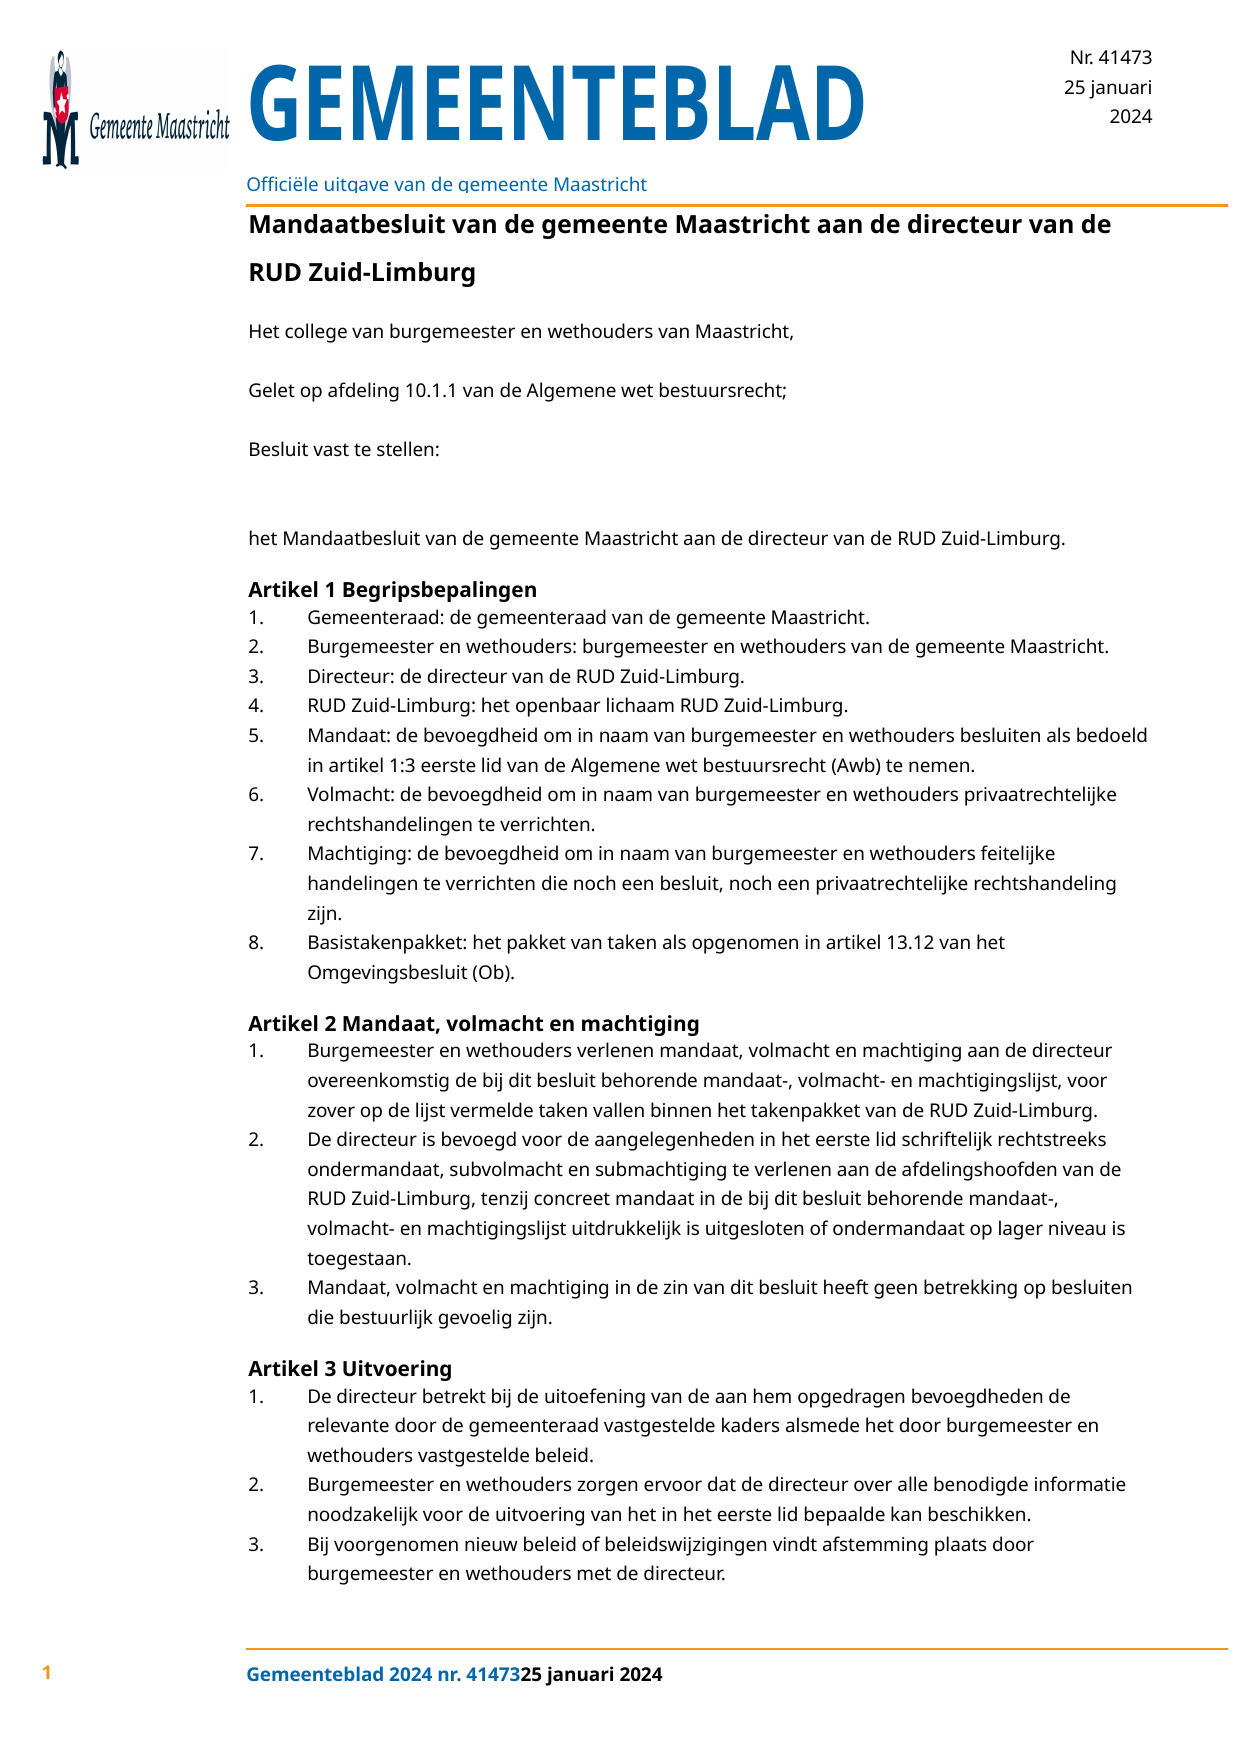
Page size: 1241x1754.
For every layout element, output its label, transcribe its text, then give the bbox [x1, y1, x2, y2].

text Gelet op afdeling 10.1.1 van de Algemene wet bestuursrecht; [248, 377, 1152, 403]
text Artikel 3 Uitvoering [248, 1354, 1152, 1383]
text Mandaatbesluit van de gemeente Maastricht aan de directeur van de RUD Zuid-Limburg [248, 207, 1152, 288]
list Basistakenpakket: het pakket van taken als opgenomen in artikel 13.12 van het Omgevingsbesluit (Ob). [248, 929, 1152, 984]
text Besluit vast te stellen: [248, 436, 1152, 462]
text Artikel 2 Mandaat, volmacht en machtiging [248, 1009, 1152, 1038]
list Burgemeester en wethouders verlenen mandaat, volmacht en machtiging aan de directeur overeenkomstig de bij dit besluit behorende mandaat-, volmacht- en machtigingslijst, voor zover op de lijst vermelde taken vallen binnen het takenpakket van de RUD Zuid-Limburg. [248, 1038, 1152, 1123]
text het Mandaatbesluit van de gemeente Maastricht aan de directeur van de RUD Zuid-Limburg. [248, 525, 1152, 551]
text Het college van burgemeester en wethouders van Maastricht, [248, 318, 1152, 344]
list Volmacht: de bevoegdheid om in naam van burgemeester en wethouders privaatrechtelijke rechtshandelingen te verrichten. [248, 781, 1152, 837]
list Mandaat: de bevoegdheid om in naam van burgemeester en wethouders besluiten als bedoeld in artikel 1:3 eerste lid van de Algemene wet bestuursrecht (Awb) te nemen. [248, 722, 1152, 777]
list De directeur is bevoegd voor de aangelegenheden in het eerste lid schriftelijk rechtstreeks ondermandaat, subvolmacht en submachtiging te verlenen aan de afdelingshoofden van de RUD Zuid-Limburg, tenzij concreet mandaat in de bij dit besluit behorende mandaat-, volmacht- en machtigingslijst uitdrukkelijk is uitgesloten of ondermandaat op lager niveau is toegestaan. [248, 1126, 1152, 1271]
list De directeur betrekt bij de uitoefening van de aan hem opgedragen bevoegdheden de relevante door de gemeenteraad vastgestelde kaders alsmede het door burgemeester en wethouders vastgestelde beleid. [248, 1383, 1152, 1468]
list Mandaat, volmacht en machtiging in de zin van dit besluit heeft geen betrekking op besluiten die bestuurlijk gevoelig zijn. [248, 1274, 1152, 1330]
list Bij voorgenomen nieuw beleid of beleidswijzigingen vindt afstemming plaats door burgemeester en wethouders met de directeur. [248, 1531, 1152, 1586]
list RUD Zuid-Limburg: het openbaar lichaam RUD Zuid-Limburg. [248, 693, 1152, 718]
list Machtiging: de bevoegdheid om in naam van burgemeester en wethouders feitelijke handelingen te verrichten die noch een besluit, noch een privaatrechtelijke rechtshandeling zijn. [248, 841, 1152, 925]
picture [41, 47, 231, 172]
list Directeur: de directeur van de RUD Zuid-Limburg. [248, 663, 1152, 689]
text Artikel 1 Begripsbepalingen [248, 575, 1152, 604]
list Gemeenteraad: de gemeenteraad van de gemeente Maastricht. [248, 604, 1152, 629]
list Burgemeester en wethouders zorgen ervoor dat de directeur over alle benodigde informatie noodzakelijk voor de uitvoering van het in het eerste lid bepaalde kan beschikken. [248, 1472, 1152, 1527]
list Burgemeester en wethouders: burgemeester en wethouders van de gemeente Maastricht. [248, 633, 1152, 659]
